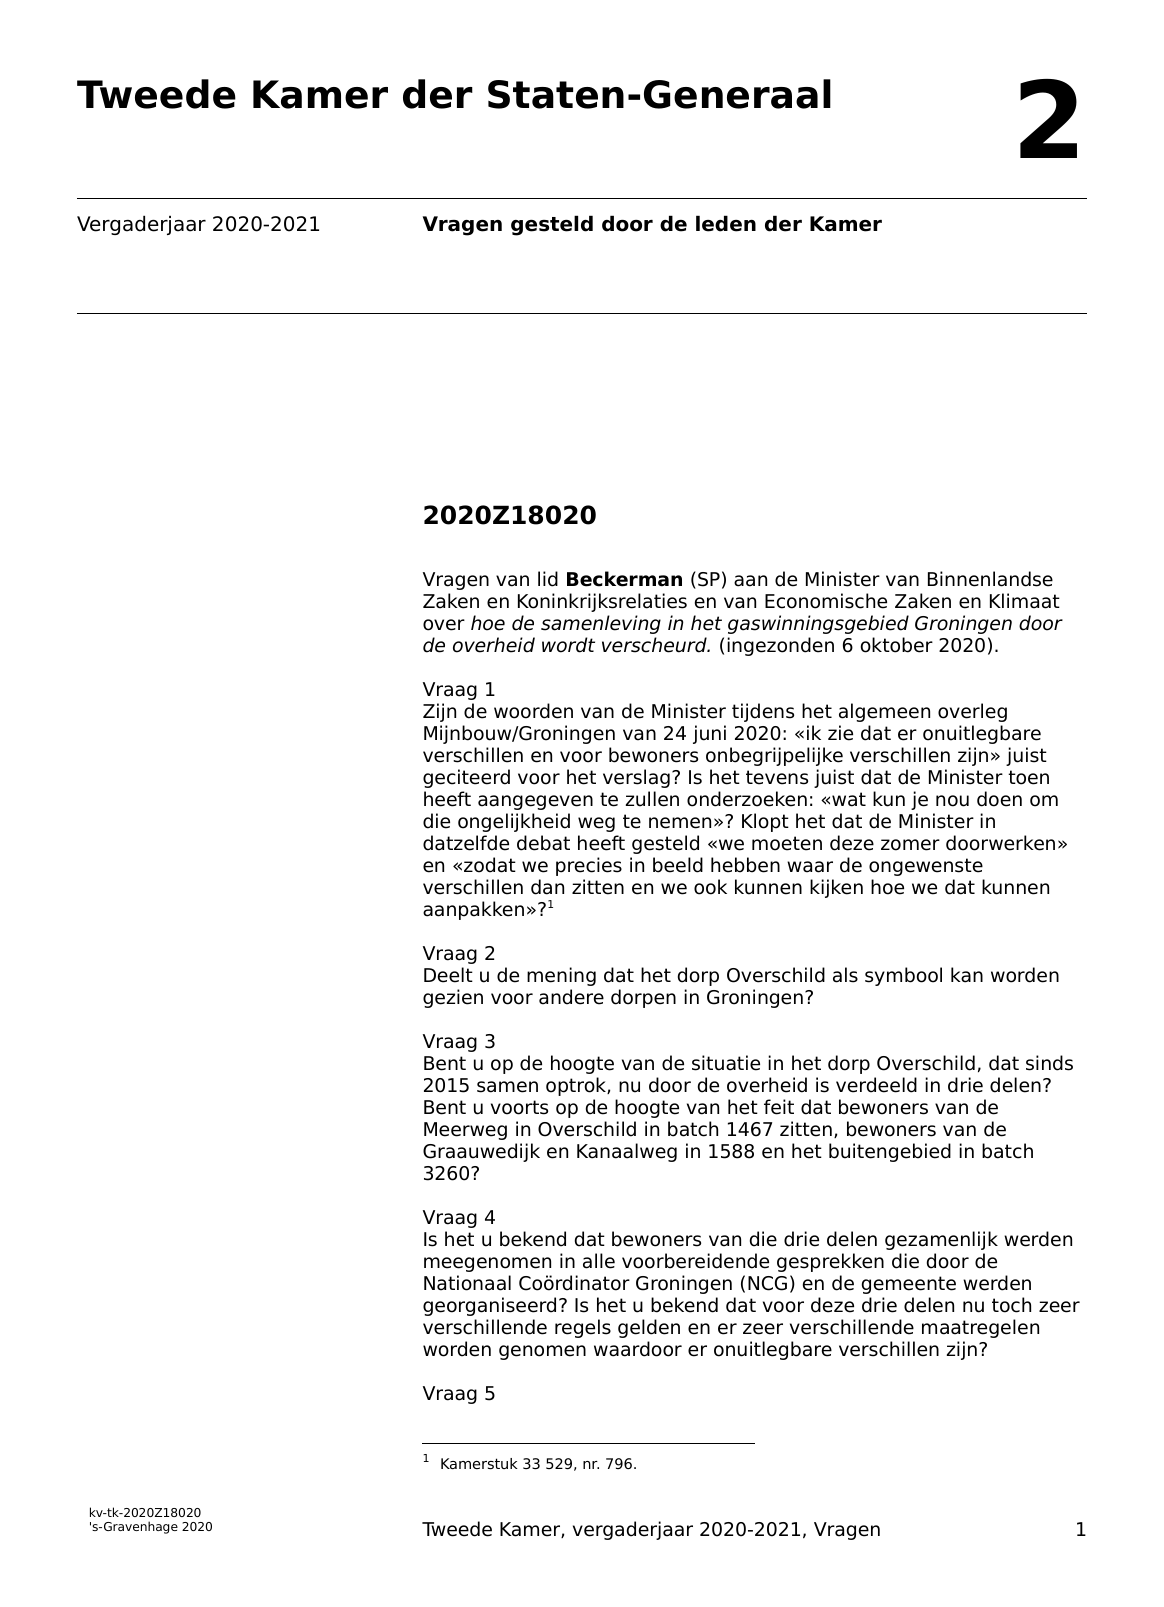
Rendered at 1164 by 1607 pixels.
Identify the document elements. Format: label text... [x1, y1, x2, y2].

text Vragen van lid Beckerman (SP) aan de Minister van Binnenlandse Zaken en Koninkrijksrelaties en van Economische Zaken en Klimaat over hoe de samenleving in het gaswinningsgebied Groningen door de overheid wordt verscheurd. (ingezonden 6 oktober 2020). [422, 569, 1087, 657]
text Vraag 2 [422, 943, 1087, 965]
text Deelt u de mening dat het dorp Overschild als symbool kan worden gezien voor andere dorpen in Groningen? [422, 965, 1087, 1009]
text Vraag 5 [422, 1383, 1087, 1405]
text Vraag 1 [422, 679, 1087, 701]
text Bent u op de hoogte van de situatie in het dorp Overschild, dat sinds 2015 samen optrok, nu door de overheid is verdeeld in drie delen? Bent u voorts op de hoogte van het feit dat bewoners van de Meerweg in Overschild in batch 1467 zitten, bewoners van de Graauwedijk en Kanaalweg in 1588 en het buitengebied in batch 3260? [422, 1053, 1087, 1185]
text Kamerstuk 33 529, nr. 796. [422, 1452, 1087, 1474]
text Vraag 3 [422, 1031, 1087, 1053]
table_cell Vragen gesteld door de leden der Kamer [422, 199, 1087, 313]
text Zijn de woorden van de Minister tijdens het algemeen overleg Mijnbouw/Groningen van 24 juni 2020: «ik zie dat er onuitlegbare verschillen en voor bewoners onbegrijpelijke verschillen zijn» juist geciteerd voor het verslag? Is het tevens juist dat de Minister toen heeft aangegeven te zullen onderzoeken: «wat kun je nou doen om die ongelijkheid weg te nemen»? Klopt het dat de Minister in datzelfde debat heeft gesteld «we moeten deze zomer doorwerken» en «zodat we precies in beeld hebben waar de ongewenste verschillen dan zitten en we ook kunnen kijken hoe we dat kunnen aanpakken»? [422, 701, 1087, 921]
table_cell Vergaderjaar 2020-2021 [77, 199, 422, 313]
table_header Tweede Kamer der Staten-Generaal [77, 59, 886, 198]
text 2020Z18020 [422, 501, 1087, 531]
text Is het u bekend dat bewoners van die drie delen gezamenlijk werden meegenomen in alle voorbereidende gesprekken die door de Nationaal Coördinator Groningen (NCG) en de gemeente werden georganiseerd? Is het u bekend dat voor deze drie delen nu toch zeer verschillende regels gelden en er zeer verschillende maatregelen worden genomen waardoor er onuitlegbare verschillen zijn? [422, 1229, 1087, 1361]
table_header 2 [886, 59, 1087, 198]
text Vraag 4 [422, 1207, 1087, 1229]
text kv-tk-2020Z18020 [88, 1506, 323, 1520]
text 's-Gravenhage 2020 [88, 1520, 323, 1534]
